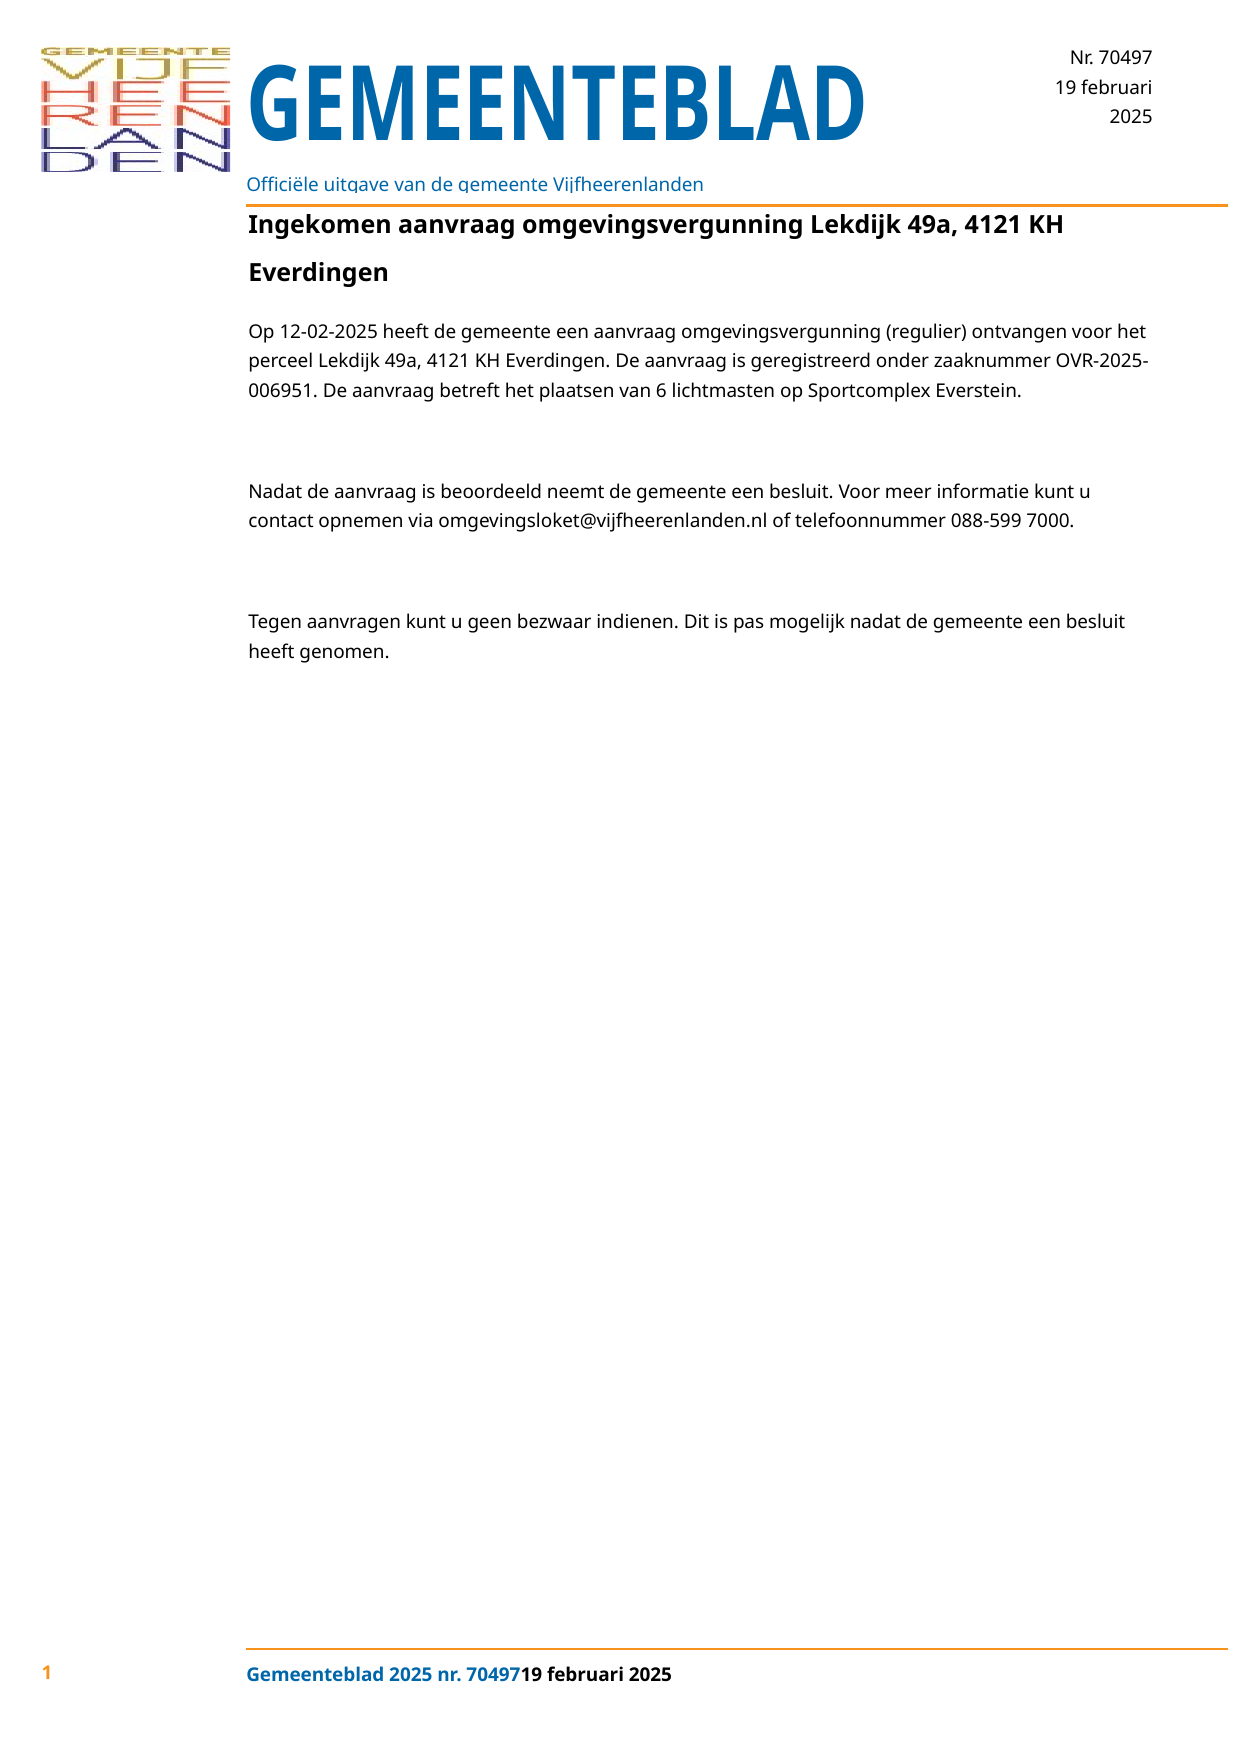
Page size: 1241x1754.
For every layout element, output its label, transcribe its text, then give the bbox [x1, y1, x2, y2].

picture [41, 47, 231, 172]
text Op 12-02-2025 heeft de gemeente een aanvraag omgevingsvergunning (regulier) ontvangen voor het perceel Lekdijk 49a, 4121 KH Everdingen. De aanvraag is geregistreerd onder zaaknummer OVR-2025-006951. De aanvraag betreft het plaatsen van 6 lichtmasten op Sportcomplex Everstein. [248, 318, 1152, 403]
text Tegen aanvragen kunt u geen bezwaar indienen. Dit is pas mogelijk nadat de gemeente een besluit heeft genomen. [248, 608, 1152, 664]
text Ingekomen aanvraag omgevingsvergunning Lekdijk 49a, 4121 KH Everdingen [248, 207, 1152, 288]
text Nadat de aanvraag is beoordeeld neemt de gemeente een besluit. Voor meer informatie kunt u contact opnemen via omgevingsloket@vijfheerenlanden.nl of telefoonnummer 088-599 7000. [248, 478, 1152, 533]
